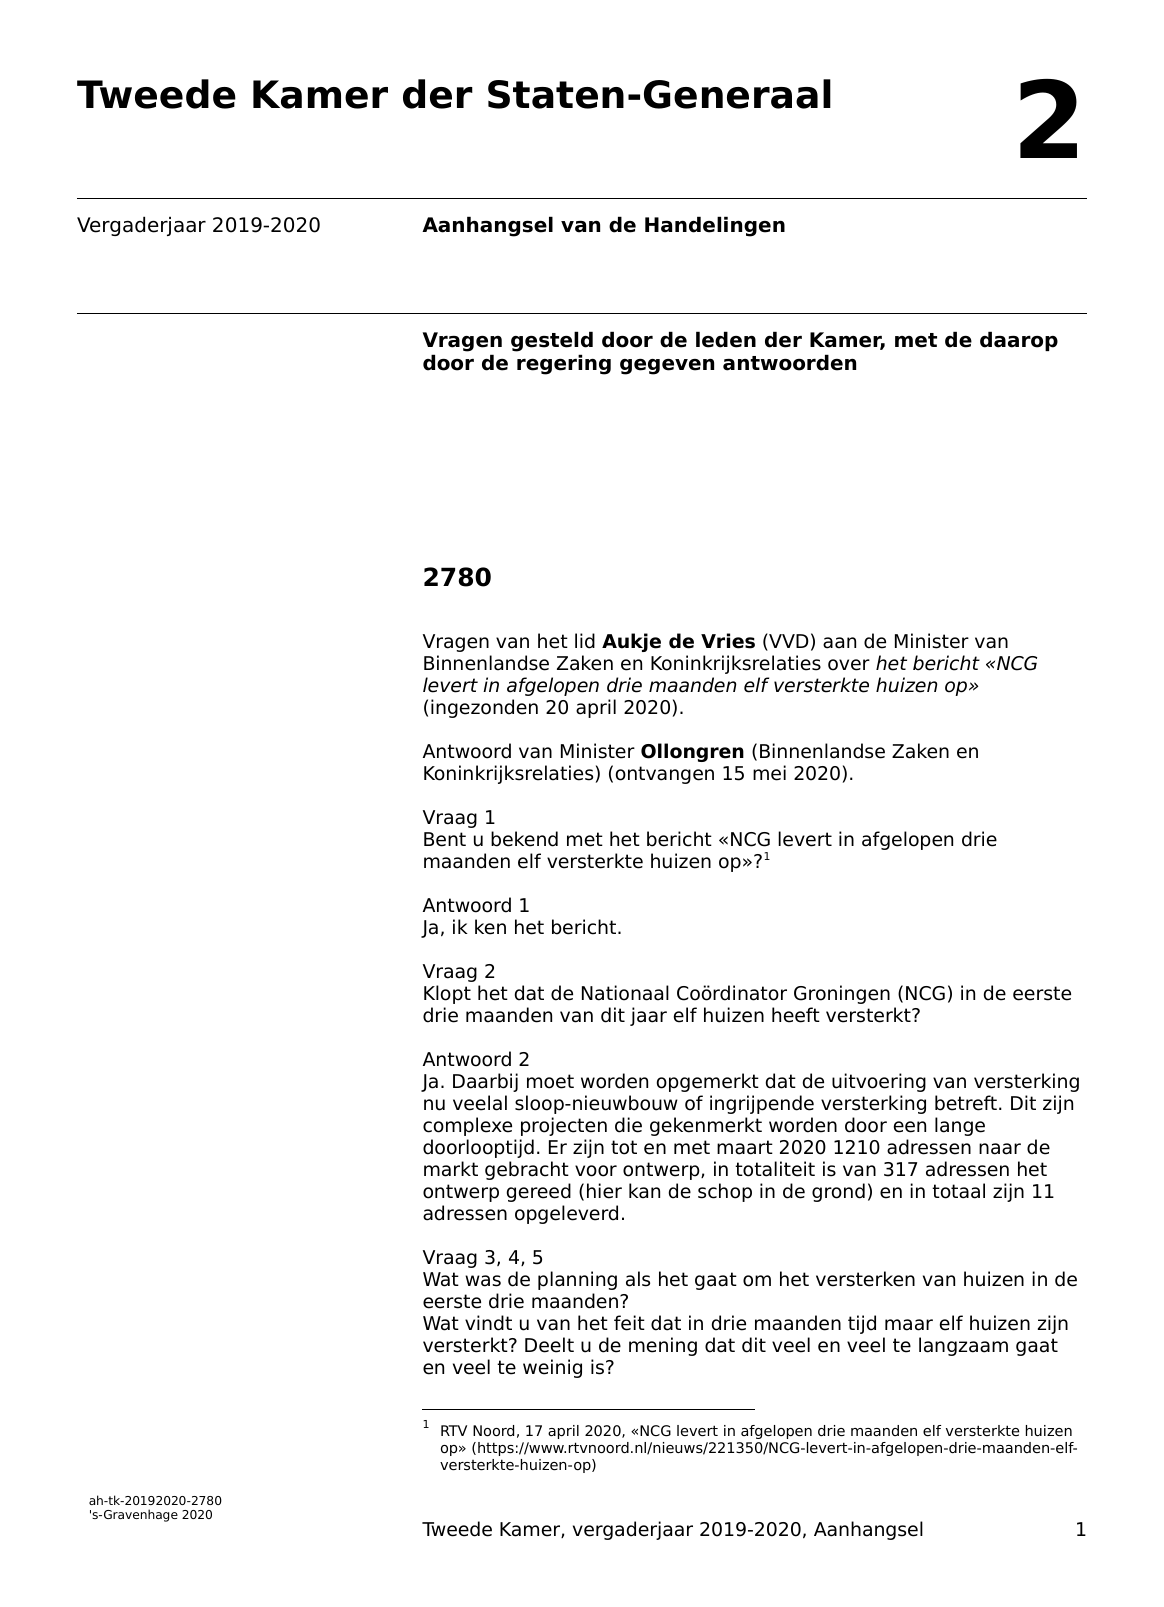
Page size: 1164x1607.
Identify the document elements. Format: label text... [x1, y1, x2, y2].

text 's-Gravenhage 2020 [88, 1508, 323, 1522]
text Wat was de planning als het gaat om het versterken van huizen in de eerste drie maanden? [422, 1269, 1087, 1313]
table_cell Vragen gesteld door de leden der Kamer, met de daarop door de regering gegeven antwoorden [422, 314, 1087, 376]
table_cell [77, 314, 422, 376]
text ah-tk-20192020-2780 [88, 1494, 323, 1508]
text 2780 [422, 563, 1087, 592]
text Bent u bekend met het bericht «NCG levert in afgelopen drie maanden elf versterkte huizen op»? [422, 829, 1087, 873]
text Vragen van het lid Aukje de Vries (VVD) aan de Minister van Binnenlandse Zaken en Koninkrijksrelaties over het bericht «NCG levert in afgelopen drie maanden elf versterkte huizen op» (ingezonden 20 april 2020). [422, 631, 1087, 718]
table_cell Aanhangsel van de Handelingen [422, 199, 1087, 313]
text Antwoord 1 [422, 895, 1087, 917]
text Ja, ik ken het bericht. [422, 917, 1087, 939]
text Wat vindt u van het feit dat in drie maanden tijd maar elf huizen zijn versterkt? Deelt u de mening dat dit veel en veel te langzaam gaat en veel te weinig is? [422, 1313, 1087, 1379]
table_header 2 [886, 59, 1087, 198]
text Antwoord van Minister Ollongren (Binnenlandse Zaken en Koninkrijksrelaties) (ontvangen 15 mei 2020). [422, 741, 1087, 785]
text Vraag 1 [422, 807, 1087, 829]
text Ja. Daarbij moet worden opgemerkt dat de uitvoering van versterking nu veelal sloop-nieuwbouw of ingrijpende versterking betreft. Dit zijn complexe projecten die gekenmerkt worden door een lange doorlooptijd. Er zijn tot en met maart 2020 1210 adressen naar de markt gebracht voor ontwerp, in totaliteit is van 317 adressen het ontwerp gereed (hier kan de schop in de grond) en in totaal zijn 11 adressen opgeleverd. [422, 1071, 1087, 1225]
table_header Tweede Kamer der Staten-Generaal [77, 59, 886, 198]
text Antwoord 2 [422, 1049, 1087, 1071]
table_cell Vergaderjaar 2019-2020 [77, 199, 422, 313]
text Vraag 2 [422, 961, 1087, 983]
text RTV Noord, 17 april 2020, «NCG levert in afgelopen drie maanden elf versterkte huizen op» (https://www.rtvnoord.nl/nieuws/221350/NCG-levert-in-afgelopen-drie-maanden-elf-versterkte-huizen-op) [422, 1418, 1087, 1474]
text Klopt het dat de Nationaal Coördinator Groningen (NCG) in de eerste drie maanden van dit jaar elf huizen heeft versterkt? [422, 983, 1087, 1027]
text Vraag 3, 4, 5 [422, 1247, 1087, 1269]
